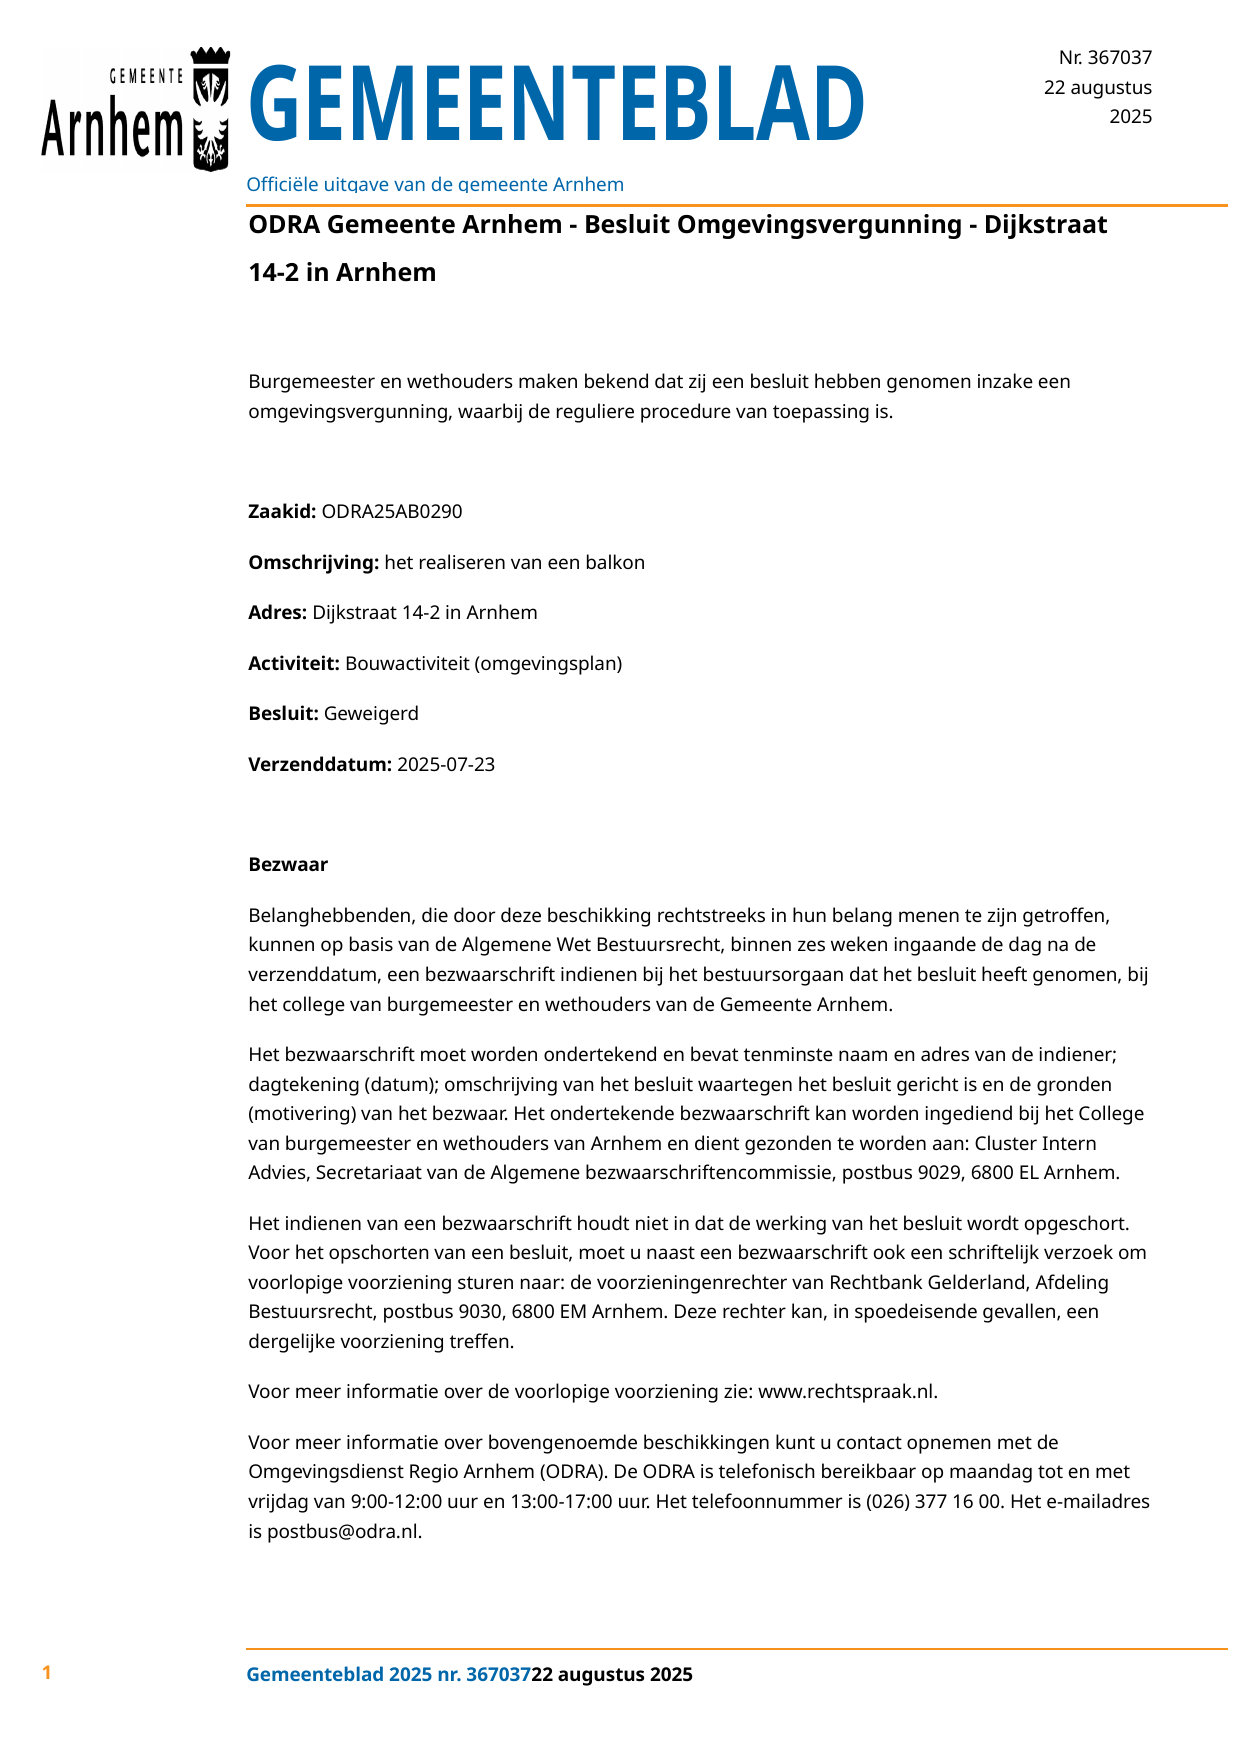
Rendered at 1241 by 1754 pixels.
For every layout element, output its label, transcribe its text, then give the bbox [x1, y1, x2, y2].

text Burgemeester en wethouders maken bekend dat zij een besluit hebben genomen inzake een omgevingsvergunning, waarbij de reguliere procedure van toepassing is. [248, 368, 1152, 424]
text Omschrijving: het realiseren van een balkon [248, 549, 1152, 575]
text ODRA Gemeente Arnhem - Besluit Omgevingsvergunning - Dijkstraat 14-2 in Arnhem [248, 207, 1152, 288]
picture [41, 47, 231, 172]
text Activiteit: Bouwactiviteit (omgevingsplan) [248, 650, 1152, 676]
text Besluit: Geweigerd [248, 700, 1152, 726]
text Het indienen van een bezwaarschrift houdt niet in dat de werking van het besluit wordt opgeschort. Voor het opschorten van een besluit, moet u naast een bezwaarschrift ook een schriftelijk verzoek om voorlopige voorziening sturen naar: de voorzieningenrechter van Rechtbank Gelderland, Afdeling Bestuursrecht, postbus 9030, 6800 EM Arnhem. Deze rechter kan, in spoedeisende gevallen, een dergelijke voorziening treffen. [248, 1210, 1152, 1354]
text Bezwaar [248, 852, 1152, 877]
text Het bezwaarschrift moet worden ondertekend en bevat tenminste naam en adres van de indiener; dagtekening (datum); omschrijving van het besluit waartegen het besluit gericht is en de gronden (motivering) van het bezwaar. Het ondertekende bezwaarschrift kan worden ingediend bij het College van burgemeester en wethouders van Arnhem en dient gezonden te worden aan: Cluster Intern Advies, Secretariaat van de Algemene bezwaarschriftencommissie, postbus 9029, 6800 EL Arnhem. [248, 1041, 1152, 1185]
text Voor meer informatie over de voorlopige voorziening zie: www.rechtspraak.nl. [248, 1379, 1152, 1404]
text Zaakid: ODRA25AB0290 [248, 499, 1152, 524]
text Voor meer informatie over bovengenoemde beschikkingen kunt u contact opnemen met de Omgevingsdienst Regio Arnhem (ODRA). De ODRA is telefonisch bereikbaar op maandag tot en met vrijdag van 9:00-12:00 uur en 13:00-17:00 uur. Het telefoonnummer is (026) 377 16 00. Het e-mailadres is postbus@odra.nl. [248, 1429, 1152, 1544]
text Adres: Dijkstraat 14-2 in Arnhem [248, 599, 1152, 625]
text Belanghebbenden, die door deze beschikking rechtstreeks in hun belang menen te zijn getroffen, kunnen op basis van de Algemene Wet Bestuursrecht, binnen zes weken ingaande de dag na de verzenddatum, een bezwaarschrift indienen bij het bestuursorgaan dat het besluit heeft genomen, bij het college van burgemeester en wethouders van de Gemeente Arnhem. [248, 902, 1152, 1017]
text Verzenddatum: 2025-07-23 [248, 751, 1152, 777]
